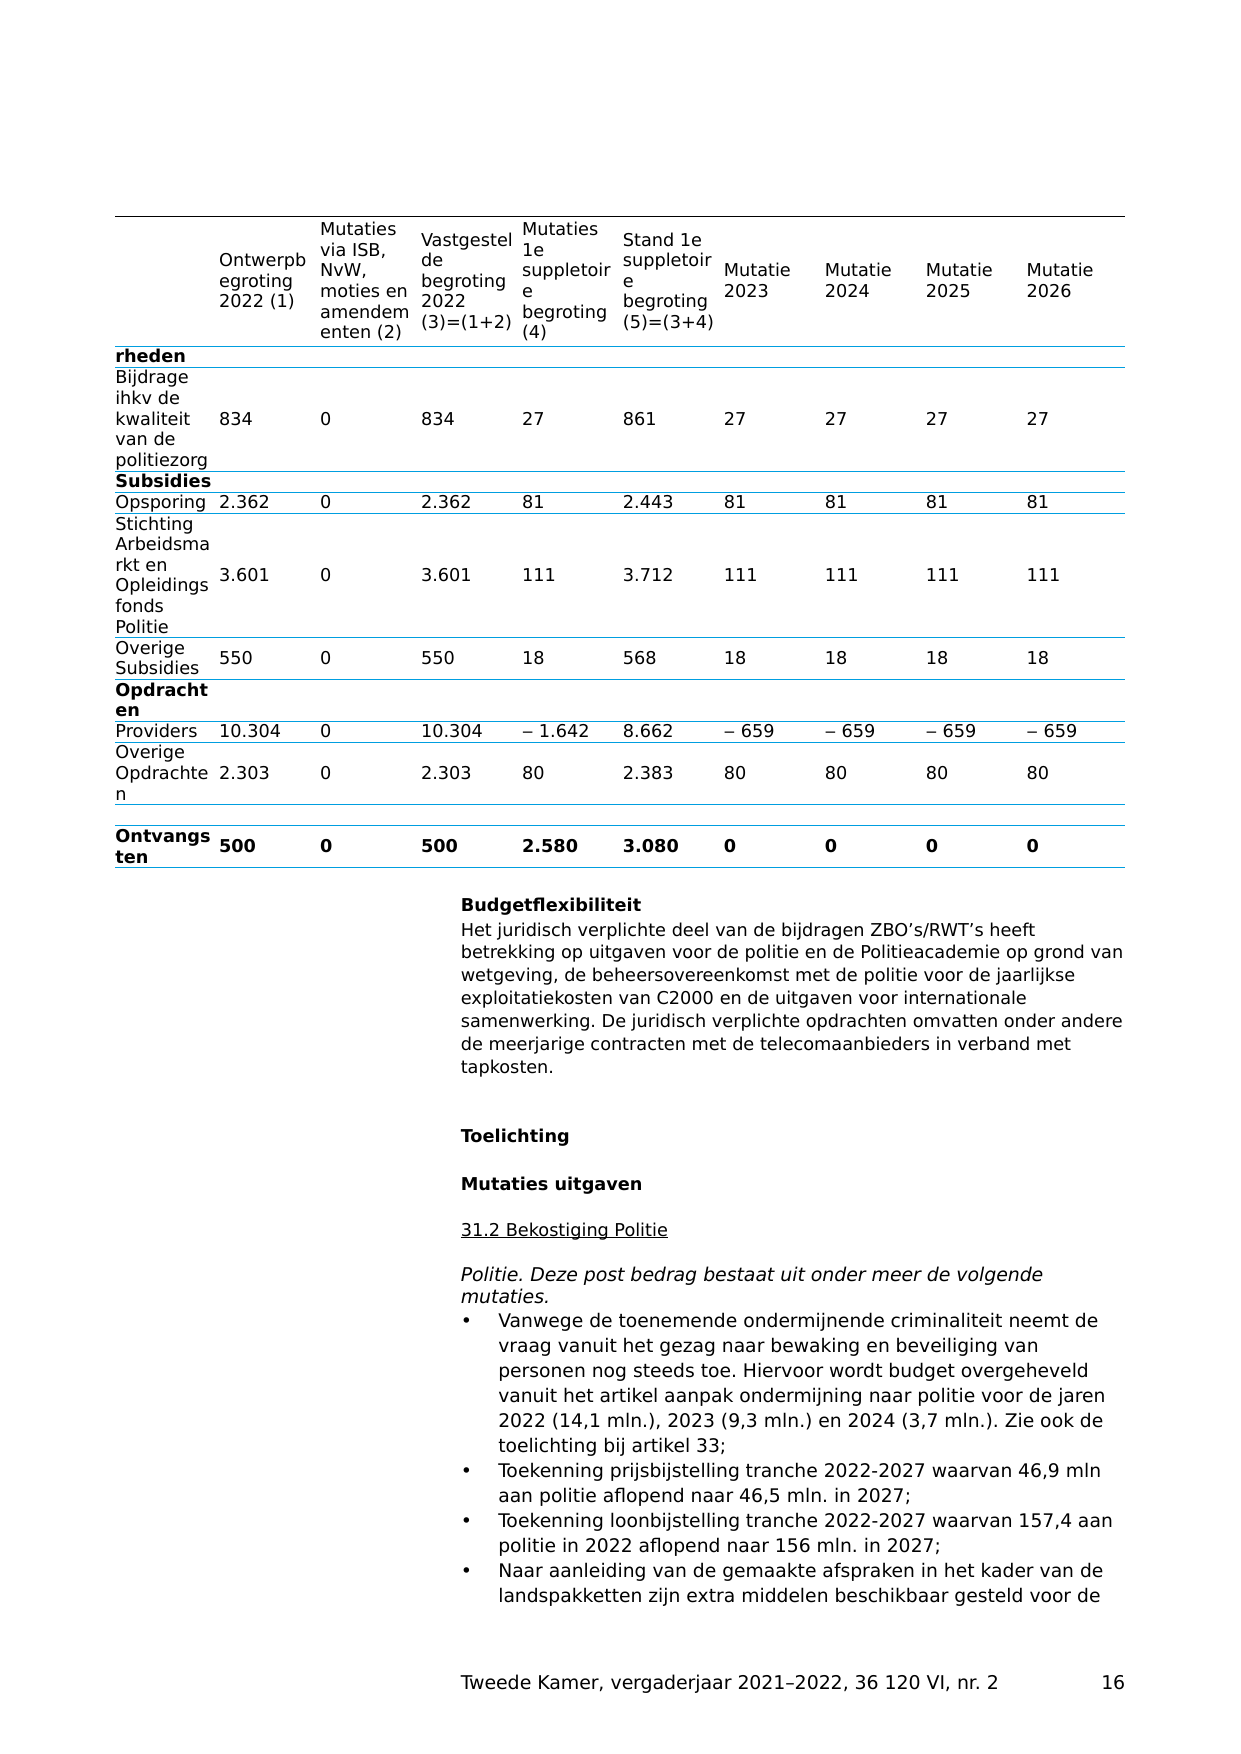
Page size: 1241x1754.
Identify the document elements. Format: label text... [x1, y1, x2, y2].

text Budgetflexibiliteit [461, 893, 1125, 916]
table_cell 2.443 [620, 493, 721, 513]
table_cell Bijdrage ihkv de kwaliteit van de politiezorg [115, 368, 216, 471]
table_cell 0 [317, 493, 418, 513]
table_cell [418, 805, 519, 825]
table_cell 0 [317, 722, 418, 742]
table_cell Ontwerpbegroting 2022 (1) [216, 217, 317, 346]
table_cell 550 [418, 638, 519, 679]
table_cell 3.712 [620, 514, 721, 637]
table_cell 80 [721, 743, 822, 804]
table_cell 2.362 [418, 493, 519, 513]
table_cell 111 [1024, 514, 1125, 637]
table_cell Opdrachten [115, 680, 216, 721]
table_cell 18 [822, 638, 923, 679]
table_cell [620, 680, 721, 721]
table_cell [1024, 680, 1125, 721]
table_cell Mutatie 2025 [923, 217, 1023, 346]
table_cell 27 [1024, 368, 1125, 471]
text Toelichting [461, 1124, 1125, 1147]
table_cell [216, 472, 317, 492]
table_cell ‒ 659 [822, 722, 923, 742]
table_cell [418, 347, 519, 367]
table_cell Mutaties 1e suppletoire begroting (4) [519, 217, 620, 346]
table_cell [721, 472, 822, 492]
table_cell 0 [317, 638, 418, 679]
table_cell [519, 347, 620, 367]
table_cell 10.304 [418, 722, 519, 742]
table_cell Mutatie 2026 [1024, 217, 1125, 346]
table_cell ‒ 1.642 [519, 722, 620, 742]
table_cell 834 [216, 368, 317, 471]
list Naar aanleiding van de gemaakte afspraken in het kader van de landspakketten zijn extra middelen beschikbaar gesteld voor de [461, 1557, 1125, 1607]
table_cell 80 [923, 743, 1023, 804]
table_cell 2.303 [216, 743, 317, 804]
table_cell 81 [1024, 493, 1125, 513]
table_cell 10.304 [216, 722, 317, 742]
table_cell 80 [822, 743, 923, 804]
table_cell 3.601 [216, 514, 317, 637]
table_cell Vastgestelde begroting 2022 (3)=(1+2) [418, 217, 519, 346]
table_cell 111 [923, 514, 1023, 637]
table_cell [418, 472, 519, 492]
table_cell ‒ 659 [923, 722, 1023, 742]
table_cell 0 [721, 826, 822, 867]
table_cell [620, 347, 721, 367]
list Toekenning loonbijstelling tranche 2022-2027 waarvan 157,4 aan politie in 2022 aflopend naar 156 mln. in 2027; [461, 1507, 1125, 1557]
table_cell 550 [216, 638, 317, 679]
table_cell Ontvangsten [115, 826, 216, 867]
table_cell 0 [1024, 826, 1125, 867]
table_cell Overige Opdrachten [115, 743, 216, 804]
table_cell [923, 472, 1023, 492]
table_cell [822, 347, 923, 367]
text 31.2 Bekostiging Politie [461, 1218, 1125, 1241]
table_cell 27 [721, 368, 822, 471]
table_cell [317, 347, 418, 367]
table_cell 8.662 [620, 722, 721, 742]
table_cell 0 [822, 826, 923, 867]
table_cell Opsporing [115, 493, 216, 513]
table_cell [923, 805, 1023, 825]
table_cell Overige Subsidies [115, 638, 216, 679]
table_cell rheden [115, 347, 216, 367]
table_cell 2.362 [216, 493, 317, 513]
table_cell 27 [822, 368, 923, 471]
table_cell [1024, 347, 1125, 367]
table_cell 0 [317, 514, 418, 637]
list Vanwege de toenemende ondermijnende criminaliteit neemt de vraag vanuit het gezag naar bewaking en beveiliging van personen nog steeds toe. Hiervoor wordt budget overgeheveld vanuit het artikel aanpak ondermijning naar politie voor de jaren 2022 (14,1 mln.), 2023 (9,3 mln.) en 2024 (3,7 mln.). Zie ook de toelichting bij artikel 33; [461, 1307, 1125, 1457]
table_cell [620, 472, 721, 492]
table_cell [721, 680, 822, 721]
table_cell Mutatie 2023 [721, 217, 822, 346]
table_cell 111 [721, 514, 822, 637]
table_cell [923, 347, 1023, 367]
table_cell [1024, 805, 1125, 825]
table_cell 81 [822, 493, 923, 513]
table_cell ‒ 659 [721, 722, 822, 742]
text Politie. Deze post bedrag bestaat uit onder meer de volgende mutaties. [461, 1263, 1125, 1307]
table_cell Mutaties via ISB, NvW, moties en amendementen (2) [317, 217, 418, 346]
table_cell 0 [317, 826, 418, 867]
table_cell 80 [519, 743, 620, 804]
table_cell 500 [216, 826, 317, 867]
table_cell [418, 680, 519, 721]
table_cell 81 [923, 493, 1023, 513]
table_cell [519, 680, 620, 721]
table_cell 3.080 [620, 826, 721, 867]
table_cell 500 [418, 826, 519, 867]
table_cell [822, 472, 923, 492]
list Toekenning prijsbijstelling tranche 2022-2027 waarvan 46,9 mln aan politie aflopend naar 46,5 mln. in 2027; [461, 1457, 1125, 1507]
table_cell 18 [721, 638, 822, 679]
table_cell 27 [923, 368, 1023, 471]
table_cell [216, 347, 317, 367]
table_cell 81 [721, 493, 822, 513]
table_cell [1024, 472, 1125, 492]
table_cell 3.601 [418, 514, 519, 637]
table_cell 834 [418, 368, 519, 471]
table_cell 0 [317, 368, 418, 471]
table_cell [216, 805, 317, 825]
table_cell 861 [620, 368, 721, 471]
table_cell 111 [822, 514, 923, 637]
table_cell 111 [519, 514, 620, 637]
text Mutaties uitgaven [461, 1149, 1125, 1195]
table_cell 0 [923, 826, 1023, 867]
table_cell 18 [923, 638, 1023, 679]
table_cell [721, 805, 822, 825]
table_cell 2.303 [418, 743, 519, 804]
table_header Tabel 4 Budgettaire gevolgen van beleid artikel 31 Politie (bedragen x € 1.000) [115, 191, 1125, 216]
text Het juridisch verplichte deel van de bijdragen ZBO’s/RWT’s heeft betrekking op uitgaven voor de politie en de Politieacademie op grond van wetgeving, de beheersovereenkomst met de politie voor de jaarlijkse exploitatiekosten van C2000 en de uitgaven voor internationale samenwerking. De juridisch verplichte opdrachten omvatten onder andere de meerjarige contracten met de telecomaanbieders in verband met tapkosten. [461, 918, 1125, 1101]
table_cell [822, 680, 923, 721]
table_cell [822, 805, 923, 825]
table_cell ‒ 659 [1024, 722, 1125, 742]
table_cell [317, 472, 418, 492]
table_cell [115, 217, 216, 346]
table_cell [317, 805, 418, 825]
table_cell 81 [519, 493, 620, 513]
table_cell 2.383 [620, 743, 721, 804]
table_cell [721, 347, 822, 367]
table_cell 80 [1024, 743, 1125, 804]
table_cell Mutatie 2024 [822, 217, 923, 346]
table_cell [317, 680, 418, 721]
table_cell Stand 1e suppletoire begroting (5)=(3+4) [620, 217, 721, 346]
table_cell [620, 805, 721, 825]
table_cell Providers [115, 722, 216, 742]
table_cell [115, 805, 216, 825]
table_cell [923, 680, 1023, 721]
table_cell 2.580 [519, 826, 620, 867]
table_cell [519, 472, 620, 492]
table_cell [216, 680, 317, 721]
table_cell 27 [519, 368, 620, 471]
table_cell 0 [317, 743, 418, 804]
table_cell Subsidies [115, 472, 216, 492]
table_cell 18 [519, 638, 620, 679]
table_cell [519, 805, 620, 825]
table_cell Stichting Arbeidsmarkt en Opleidingsfonds Politie [115, 514, 216, 637]
table_cell 18 [1024, 638, 1125, 679]
table_cell 568 [620, 638, 721, 679]
